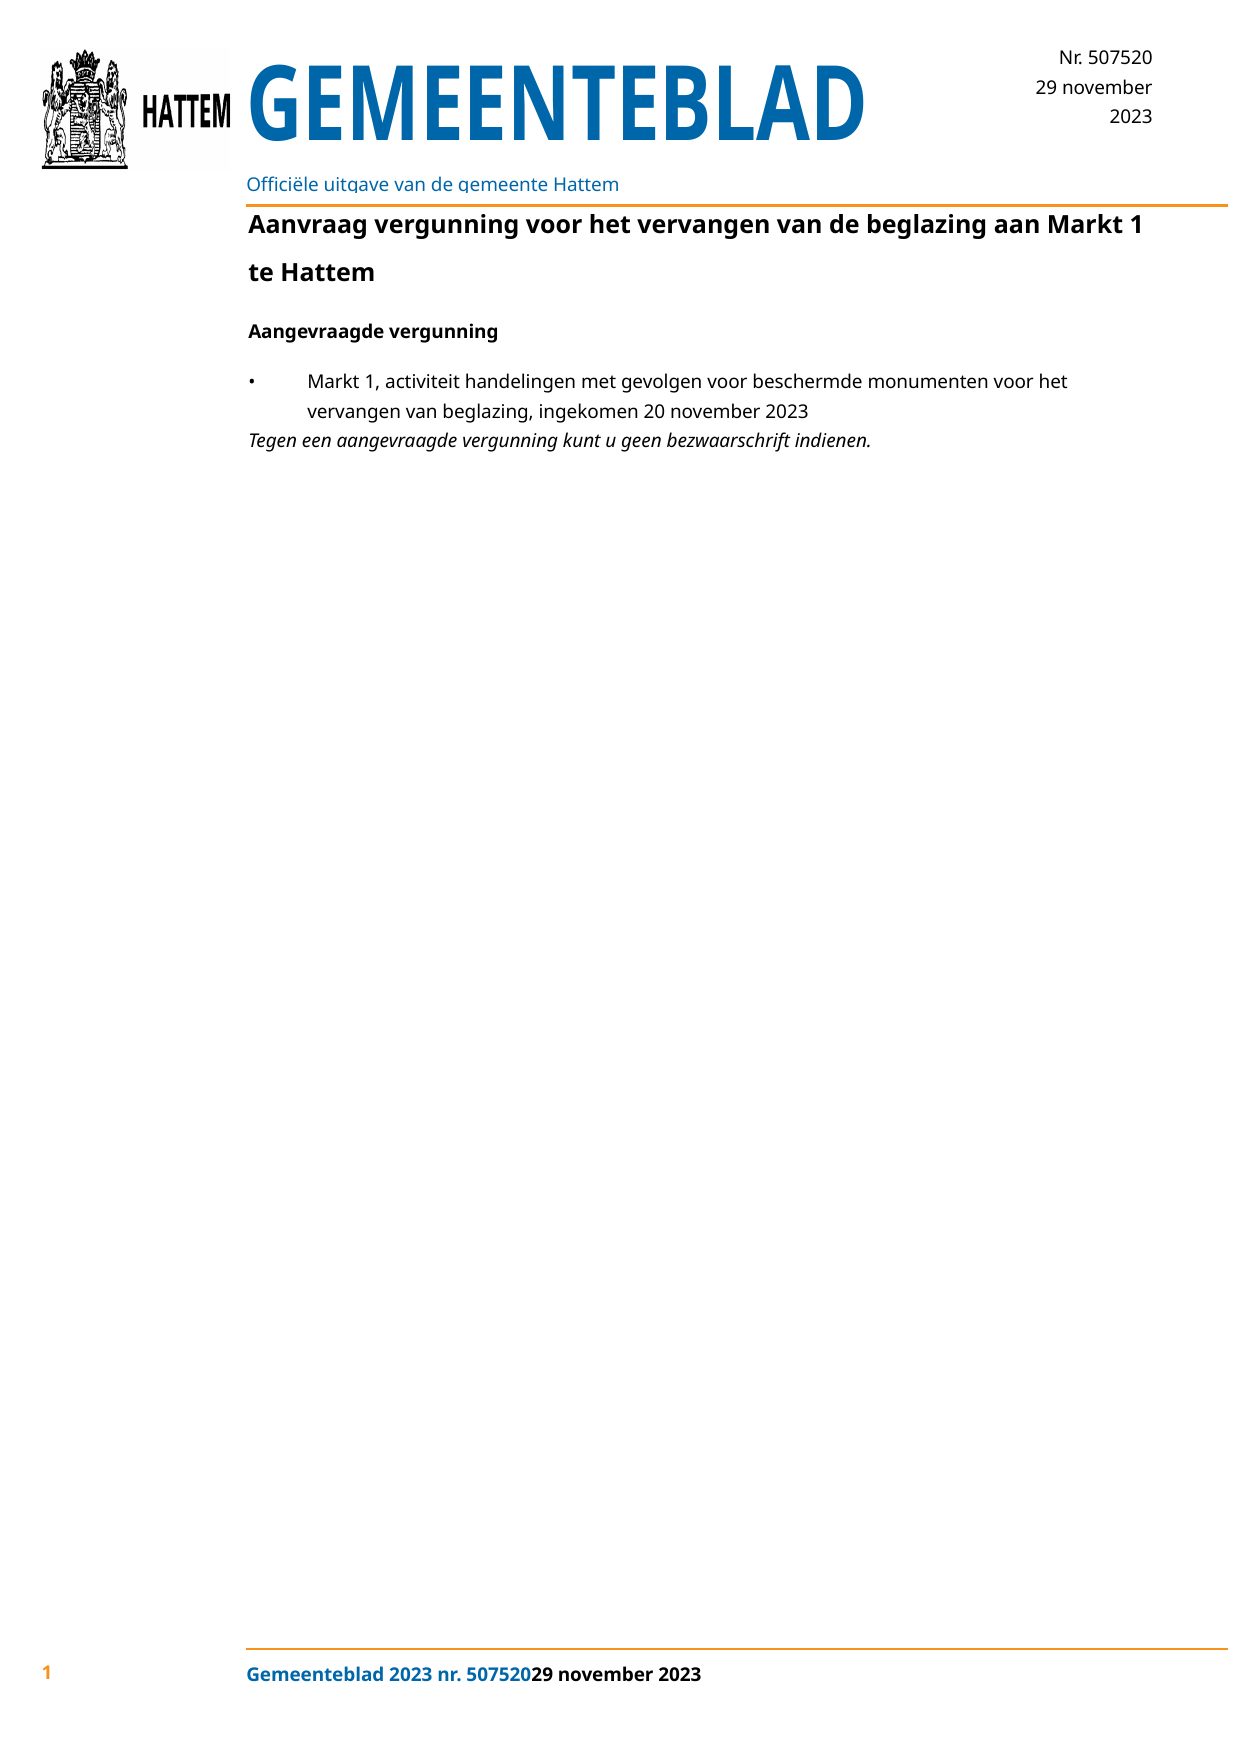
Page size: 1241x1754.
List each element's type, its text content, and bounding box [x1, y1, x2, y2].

text Aangevraagde vergunning [248, 318, 1152, 344]
text Tegen een aangevraagde vergunning kunt u geen bezwaarschrift indienen. [248, 427, 1152, 453]
picture [41, 47, 231, 172]
list Markt 1, activiteit handelingen met gevolgen voor beschermde monumenten voor het vervangen van beglazing, ingekomen 20 november 2023 [248, 368, 1152, 424]
text Aanvraag vergunning voor het vervangen van de beglazing aan Markt 1 te Hattem [248, 207, 1152, 288]
